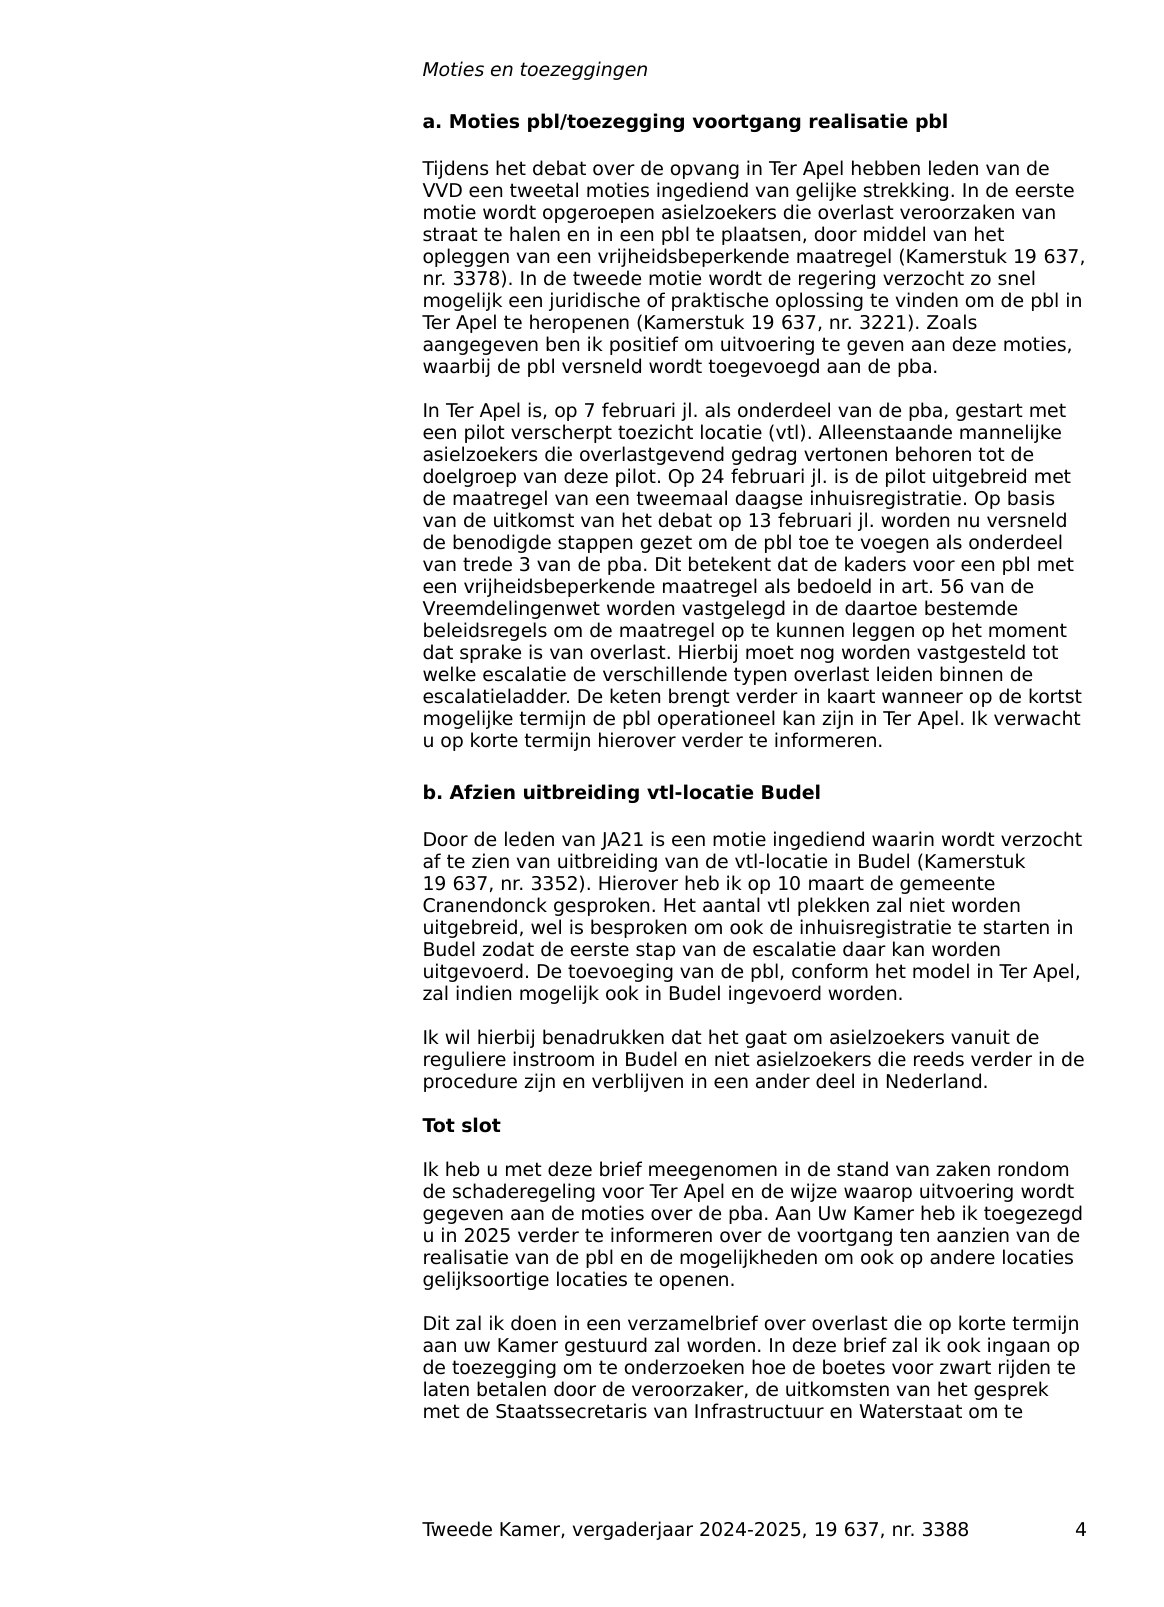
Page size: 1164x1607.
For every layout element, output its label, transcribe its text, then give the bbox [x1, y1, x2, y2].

text Tijdens het debat over de opvang in Ter Apel hebben leden van de VVD een tweetal moties ingediend van gelijke strekking. In de eerste motie wordt opgeroepen asielzoekers die overlast veroorzaken van straat te halen en in een pbl te plaatsen, door middel van het opleggen van een vrijheidsbeperkende maatregel (Kamerstuk 19 637, nr. 3378). In de tweede motie wordt de regering verzocht zo snel mogelijk een juridische of praktische oplossing te vinden om de pbl in Ter Apel te heropenen (Kamerstuk 19 637, nr. 3221). Zoals aangegeven ben ik positief om uitvoering te geven aan deze moties, waarbij de pbl versneld wordt toegevoegd aan de pba. [422, 158, 1087, 378]
subtitle b. Afzien uitbreiding vtl-locatie Budel [422, 782, 1087, 804]
text Door de leden van JA21 is een motie ingediend waarin wordt verzocht af te zien van uitbreiding van de vtl-locatie in Budel (Kamerstuk 19 637, nr. 3352). Hierover heb ik op 10 maart de gemeente Cranendonck gesproken. Het aantal vtl plekken zal niet worden uitgebreid, wel is besproken om ook de inhuisregistratie te starten in Budel zodat de eerste stap van de escalatie daar kan worden uitgevoerd. De toevoeging van de pbl, conform het model in Ter Apel, zal indien mogelijk ook in Budel ingevoerd worden. [422, 829, 1087, 1004]
subtitle Moties en toezeggingen [422, 59, 1087, 81]
text Dit zal ik doen in een verzamelbrief over overlast die op korte termijn aan uw Kamer gestuurd zal worden. In deze brief zal ik ook ingaan op de toezegging om te onderzoeken hoe de boetes voor zwart rijden te laten betalen door de veroorzaker, de uitkomsten van het gesprek met de Staatssecretaris van Infrastructuur en Waterstaat om te [422, 1313, 1087, 1423]
subtitle Tot slot [422, 1115, 1087, 1137]
text In Ter Apel is, op 7 februari jl. als onderdeel van de pba, gestart met een pilot verscherpt toezicht locatie (vtl). Alleenstaande mannelijke asielzoekers die overlastgevend gedrag vertonen behoren tot de doelgroep van deze pilot. Op 24 februari jl. is de pilot uitgebreid met de maatregel van een tweemaal daagse inhuisregistratie. Op basis van de uitkomst van het debat op 13 februari jl. worden nu versneld de benodigde stappen gezet om de pbl toe te voegen als onderdeel van trede 3 van de pba. Dit betekent dat de kaders voor een pbl met een vrijheidsbeperkende maatregel als bedoeld in art. 56 van de Vreemdelingenwet worden vastgelegd in de daartoe bestemde beleidsregels om de maatregel op te kunnen leggen op het moment dat sprake is van overlast. Hierbij moet nog worden vastgesteld tot welke escalatie de verschillende typen overlast leiden binnen de escalatieladder. De keten brengt verder in kaart wanneer op de kortst mogelijke termijn de pbl operationeel kan zijn in Ter Apel. Ik verwacht u op korte termijn hierover verder te informeren. [422, 400, 1087, 752]
text Ik heb u met deze brief meegenomen in de stand van zaken rondom de schaderegeling voor Ter Apel en de wijze waarop uitvoering wordt gegeven aan de moties over de pba. Aan Uw Kamer heb ik toegezegd u in 2025 verder te informeren over de voortgang ten aanzien van de realisatie van de pbl en de mogelijkheden om ook op andere locaties gelijksoortige locaties te openen. [422, 1159, 1087, 1291]
subtitle a. Moties pbl/toezegging voortgang realisatie pbl [422, 111, 1087, 133]
text Ik wil hierbij benadrukken dat het gaat om asielzoekers vanuit de reguliere instroom in Budel en niet asielzoekers die reeds verder in de procedure zijn en verblijven in een ander deel in Nederland. [422, 1027, 1087, 1093]
